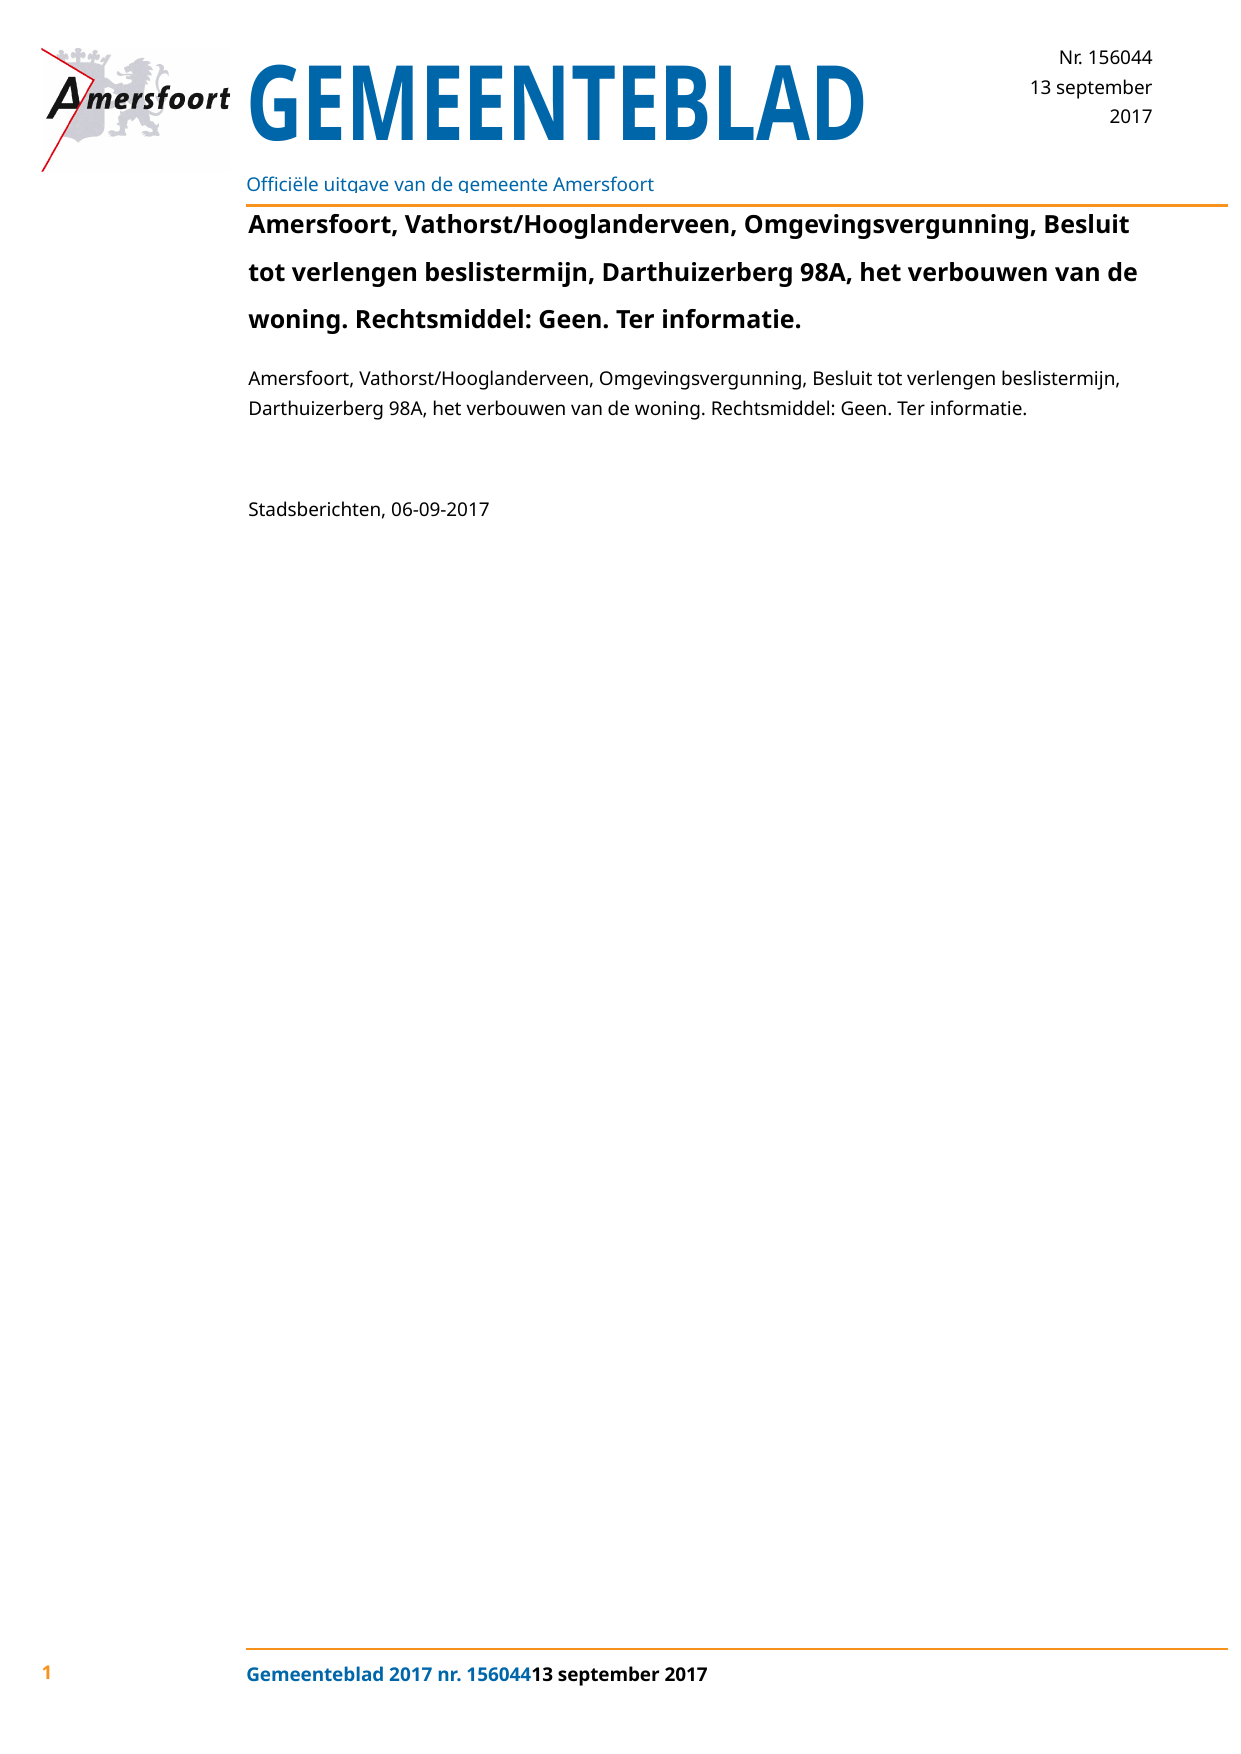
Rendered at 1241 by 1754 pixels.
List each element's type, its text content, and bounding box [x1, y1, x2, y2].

text Amersfoort, Vathorst/Hooglanderveen, Omgevingsvergunning, Besluit tot verlengen beslistermijn, Darthuizerberg 98A, het verbouwen van de woning. Rechtsmiddel: Geen. Ter informatie. [248, 366, 1152, 421]
text Stadsberichten, 06-09-2017 [248, 496, 1152, 522]
text Amersfoort, Vathorst/Hooglanderveen, Omgevingsvergunning, Besluit tot verlengen beslistermijn, Darthuizerberg 98A, het verbouwen van de woning. Rechtsmiddel: Geen. Ter informatie. [248, 207, 1152, 336]
picture [41, 47, 231, 172]
